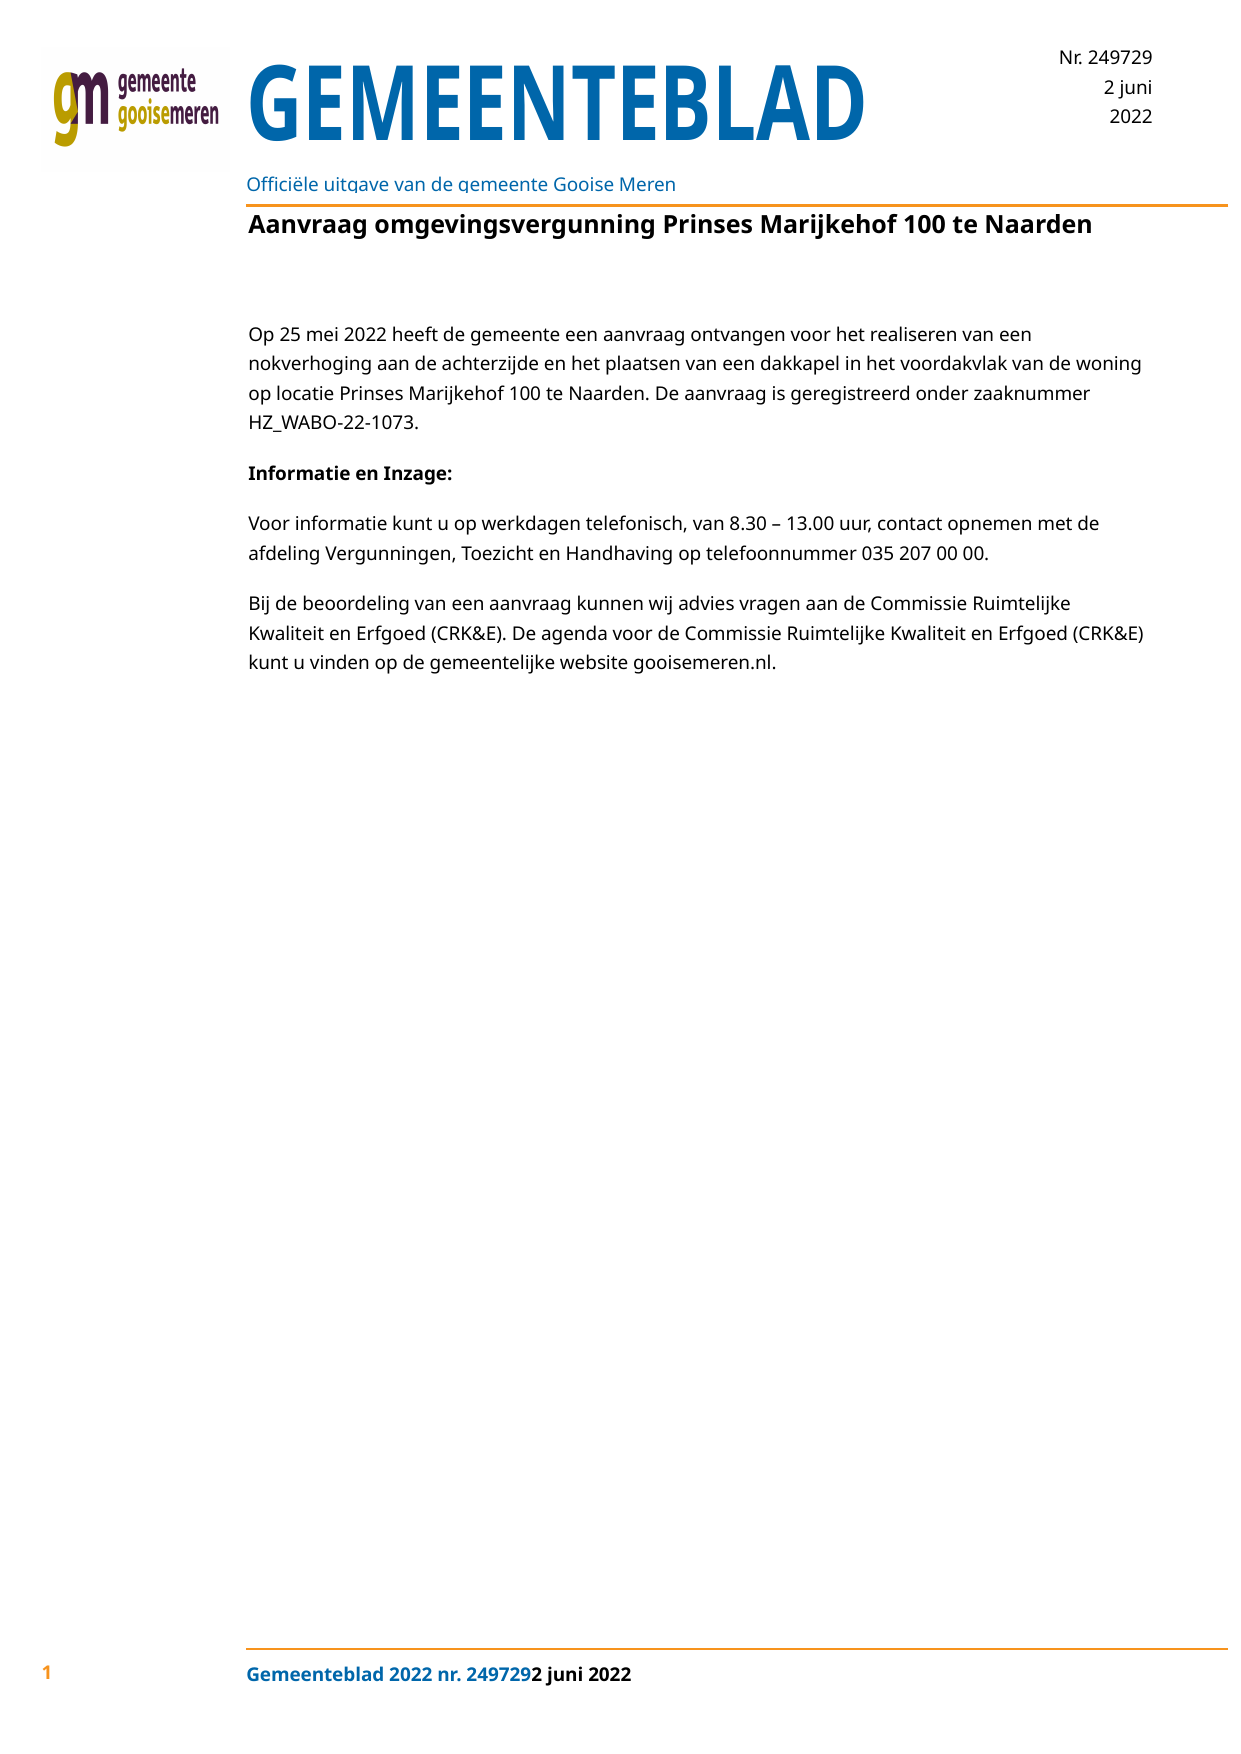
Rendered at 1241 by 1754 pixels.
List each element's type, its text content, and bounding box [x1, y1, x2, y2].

text Informatie en Inzage: [248, 460, 1152, 486]
picture [41, 47, 231, 172]
text Op 25 mei 2022 heeft de gemeente een aanvraag ontvangen voor het realiseren van een nokverhoging aan de achterzijde en het plaatsen van een dakkapel in het voordakvlak van de woning op locatie Prinses Marijkehof 100 te Naarden. De aanvraag is geregistreerd onder zaaknummer HZ_WABO-22-1073. [248, 321, 1152, 435]
text Voor informatie kunt u op werkdagen telefonisch, van 8.30 – 13.00 uur, contact opnemen met de afdeling Vergunningen, Toezicht en Handhaving op telefoonnummer 035 207 00 00. [248, 510, 1152, 566]
text Aanvraag omgevingsvergunning Prinses Marijkehof 100 te Naarden [248, 207, 1152, 241]
text Bij de beoordeling van een aanvraag kunnen wij advies vragen aan de Commissie Ruimtelijke Kwaliteit en Erfgoed (CRK&E). De agenda voor de Commissie Ruimtelijke Kwaliteit en Erfgoed (CRK&E) kunt u vinden op de gemeentelijke website gooisemeren.nl. [248, 590, 1152, 675]
